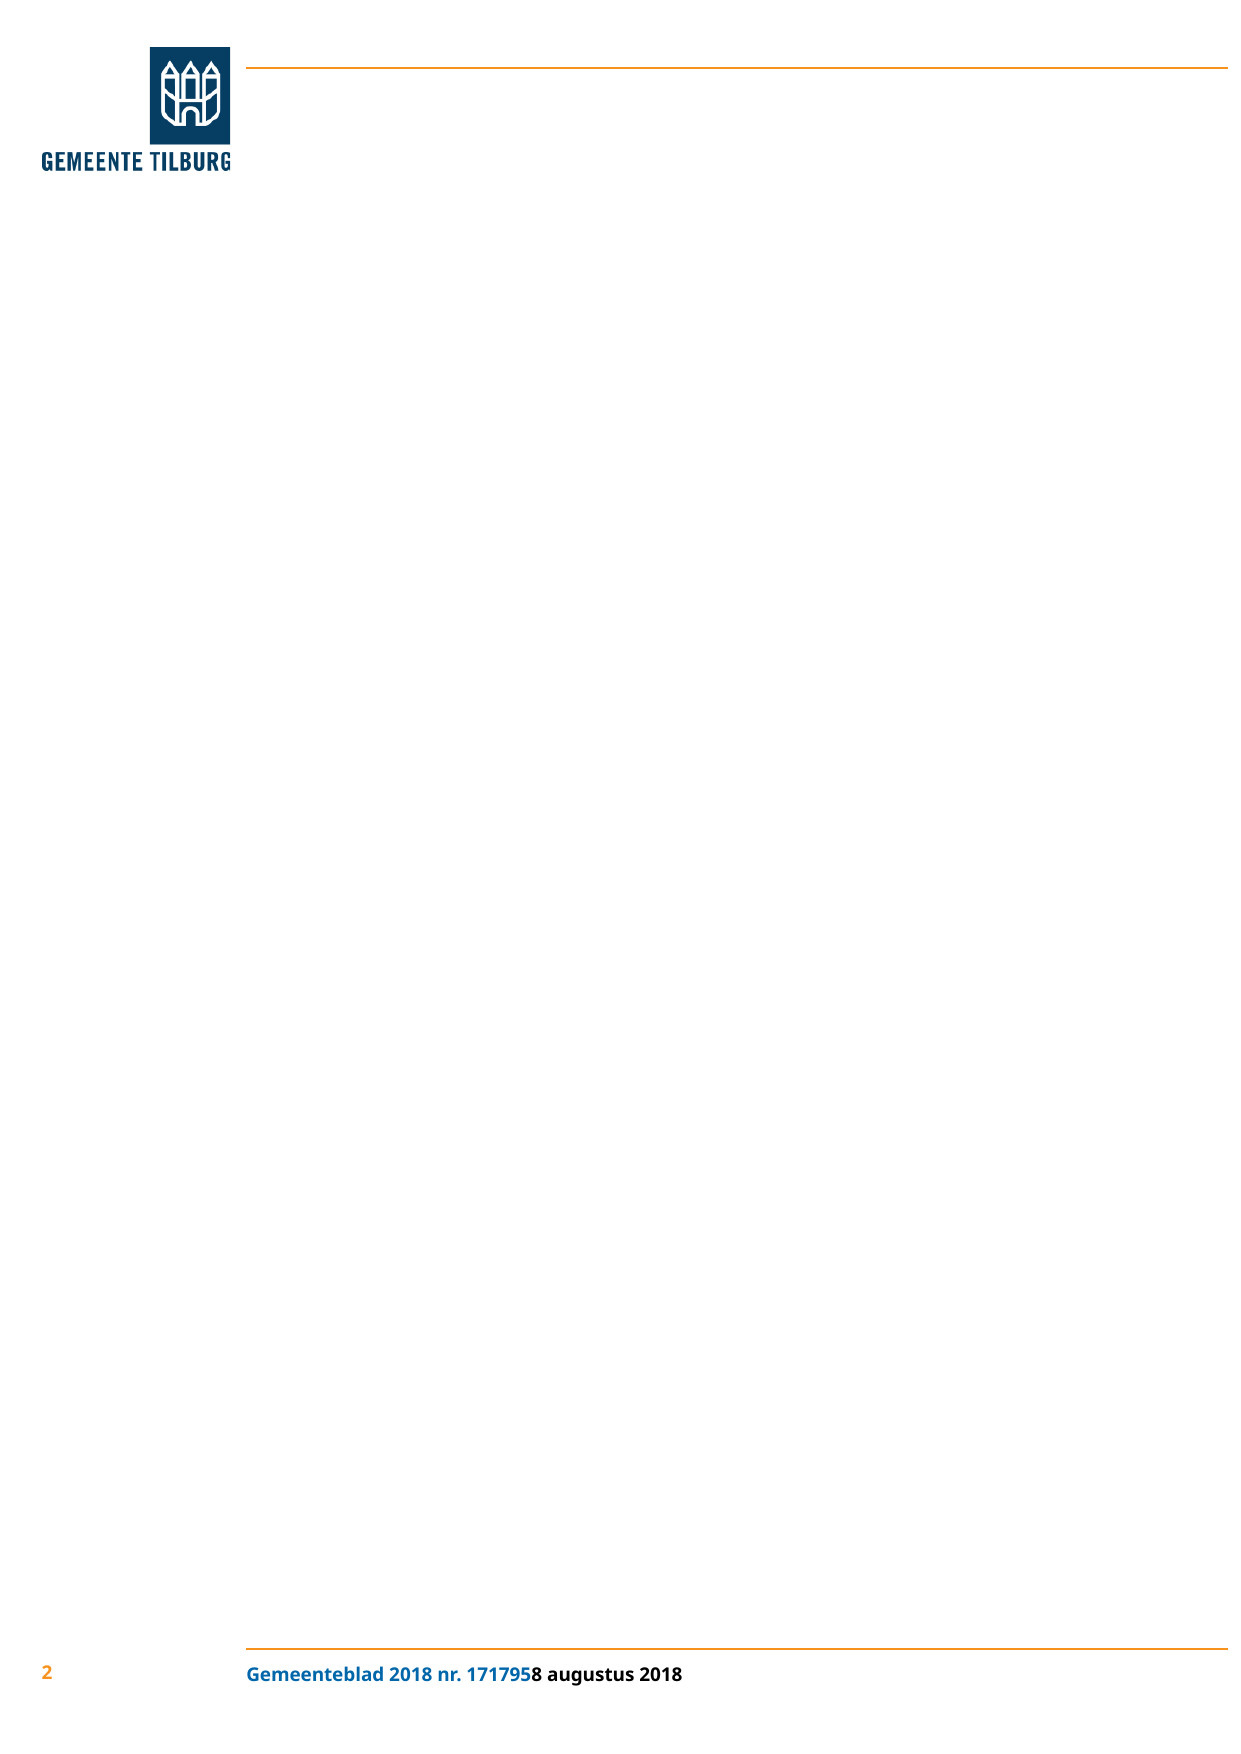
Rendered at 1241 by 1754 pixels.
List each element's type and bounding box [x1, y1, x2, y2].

picture [41, 47, 231, 172]
